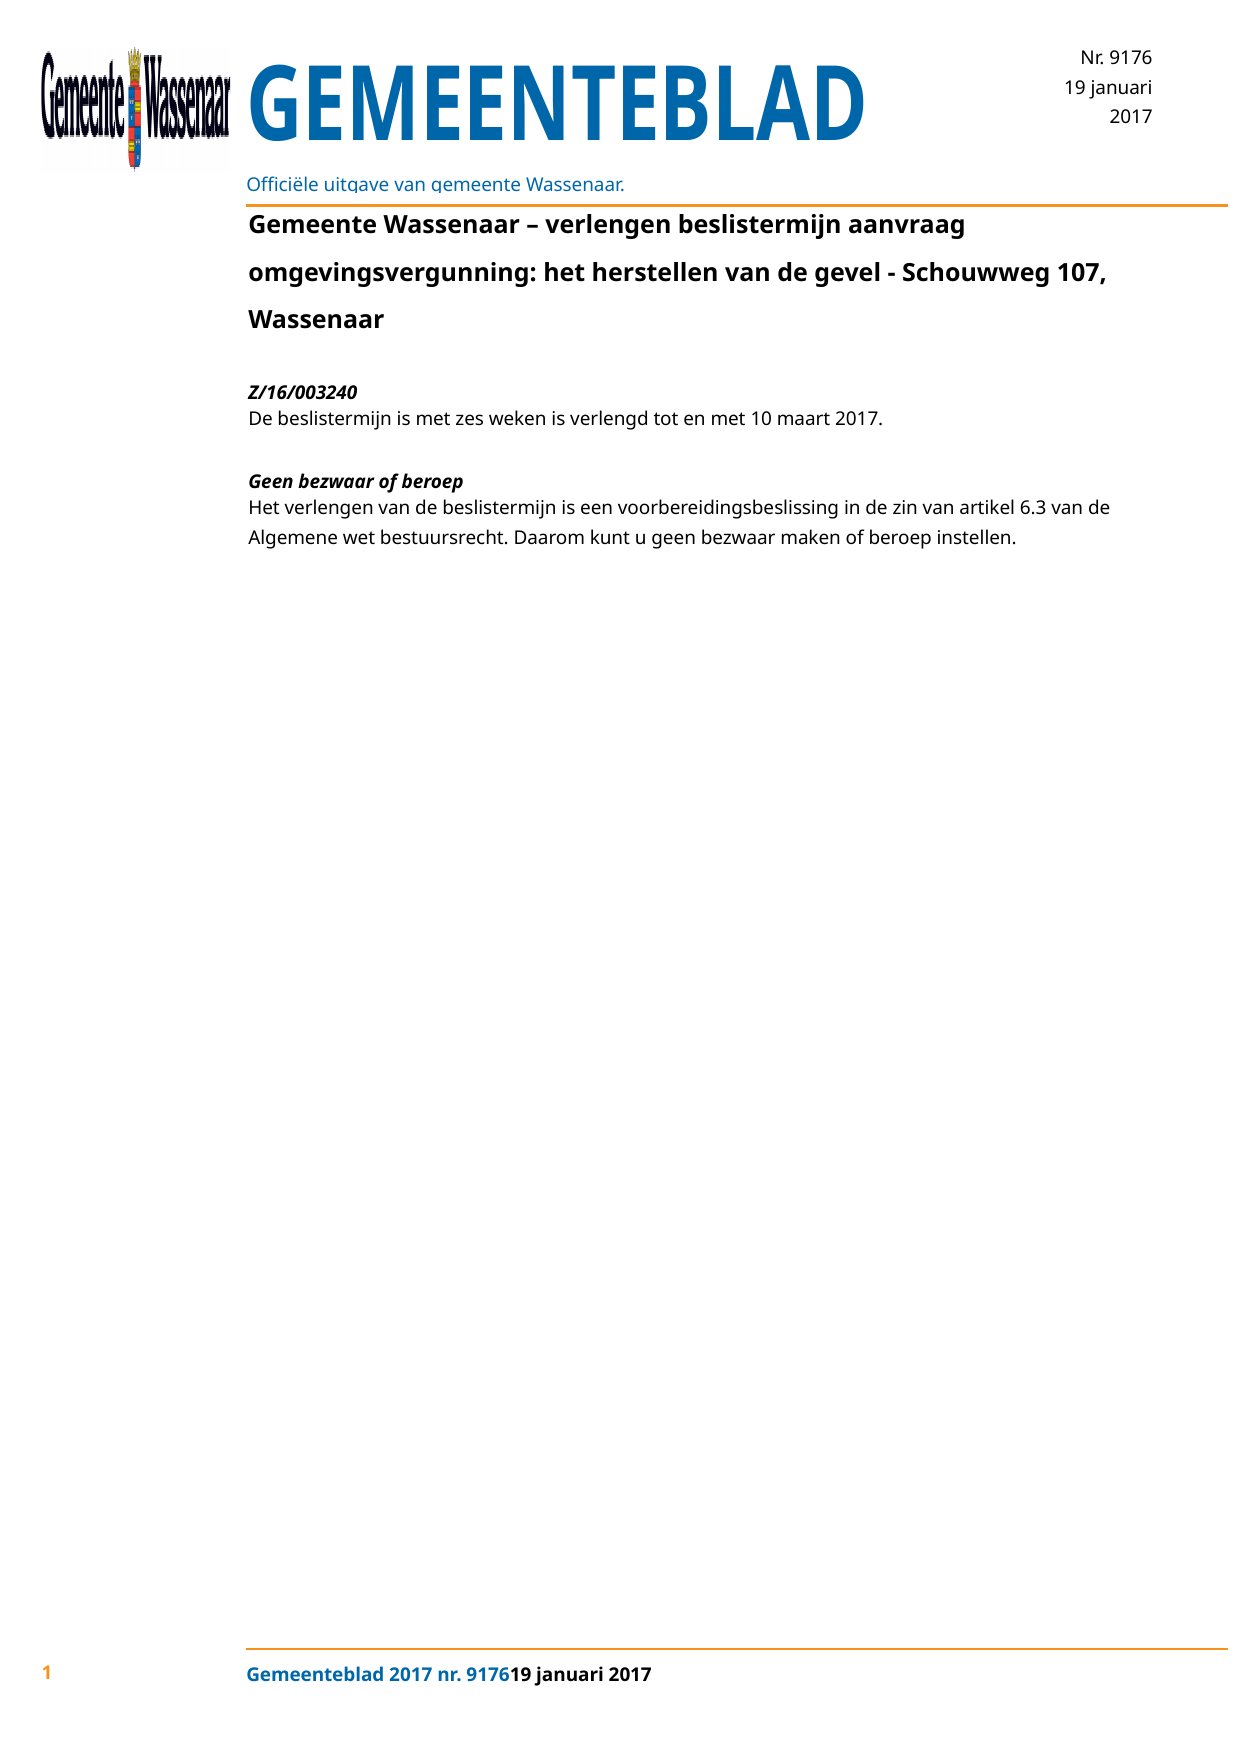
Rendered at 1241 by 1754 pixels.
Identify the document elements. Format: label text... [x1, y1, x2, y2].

text Gemeente Wassenaar – verlengen beslistermijn aanvraag omgevingsvergunning: het herstellen van de gevel - Schouwweg 107, Wassenaar [248, 207, 1152, 336]
text Z/16/003240 [248, 379, 1152, 405]
text De beslistermijn is met zes weken is verlengd tot en met 10 maart 2017. [248, 405, 1152, 431]
text Geen bezwaar of beroep [248, 469, 1152, 494]
picture [41, 47, 231, 172]
text Het verlengen van de beslistermijn is een voorbereidingsbeslissing in de zin van artikel 6.3 van de Algemene wet bestuursrecht. Daarom kunt u geen bezwaar maken of beroep instellen. [248, 494, 1152, 550]
